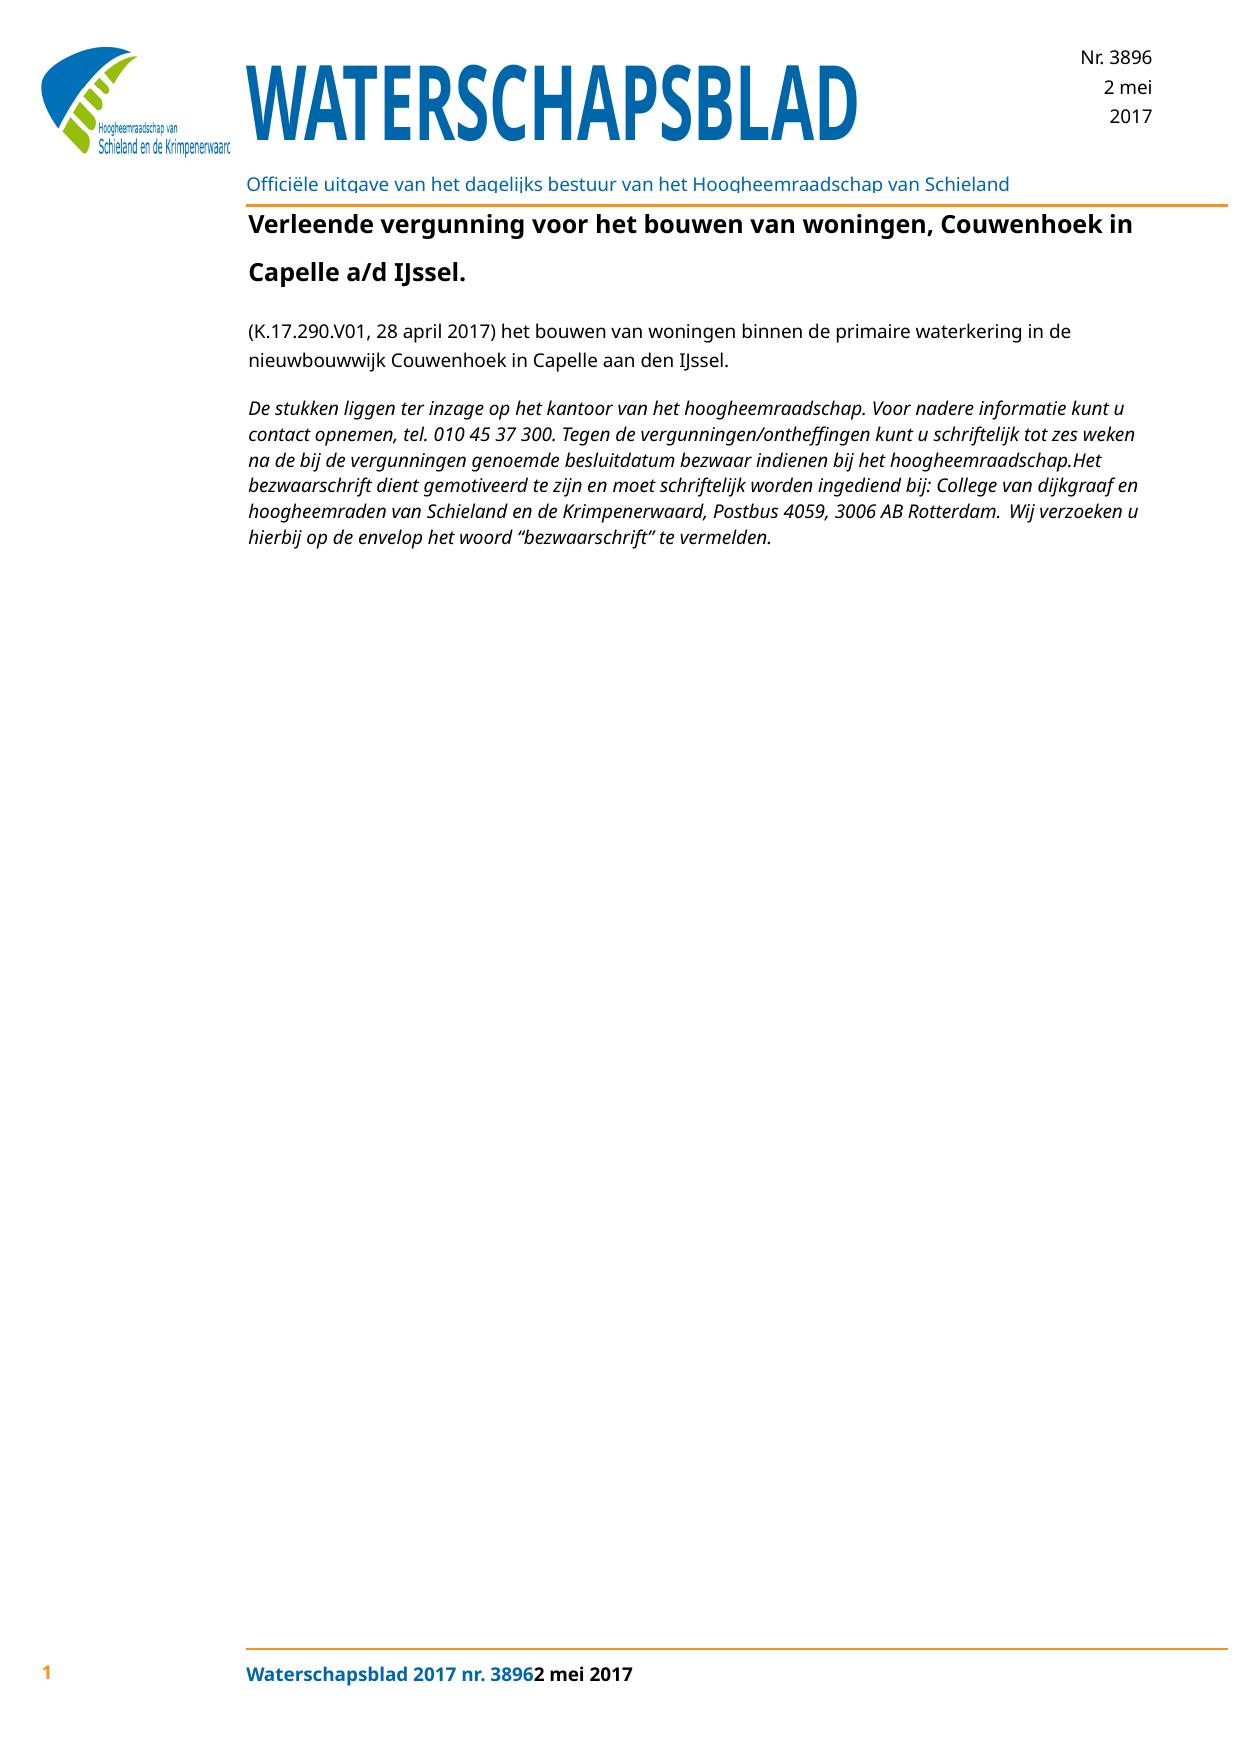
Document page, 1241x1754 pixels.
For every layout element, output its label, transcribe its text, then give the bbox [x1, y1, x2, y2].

text Verleende vergunning voor het bouwen van woningen, Couwenhoek in Capelle a/d IJssel. [248, 207, 1152, 288]
picture [41, 47, 231, 172]
text (K.17.290.V01, 28 april 2017) het bouwen van woningen binnen de primaire waterkering in de nieuwbouwwijk Couwenhoek in Capelle aan den IJssel. [248, 318, 1152, 373]
text De stukken liggen ter inzage op het kantoor van het hoogheemraadschap. Voor nadere informatie kunt u contact opnemen, tel. 010 45 37 300. Tegen de vergunningen/ontheffingen kunt u schriftelijk tot zes weken na de bij de vergunningen genoemde besluitdatum bezwaar indienen bij het hoogheemraadschap.Het bezwaarschrift dient gemotiveerd te zijn en moet schriftelijk worden ingediend bij: College van dijkgraaf en hoogheemraden van Schieland en de Krimpenerwaard, Postbus 4059, 3006 AB Rotterdam. Wij verzoeken u hierbij op de envelop het woord “bezwaarschrift” te vermelden. [248, 395, 1152, 550]
